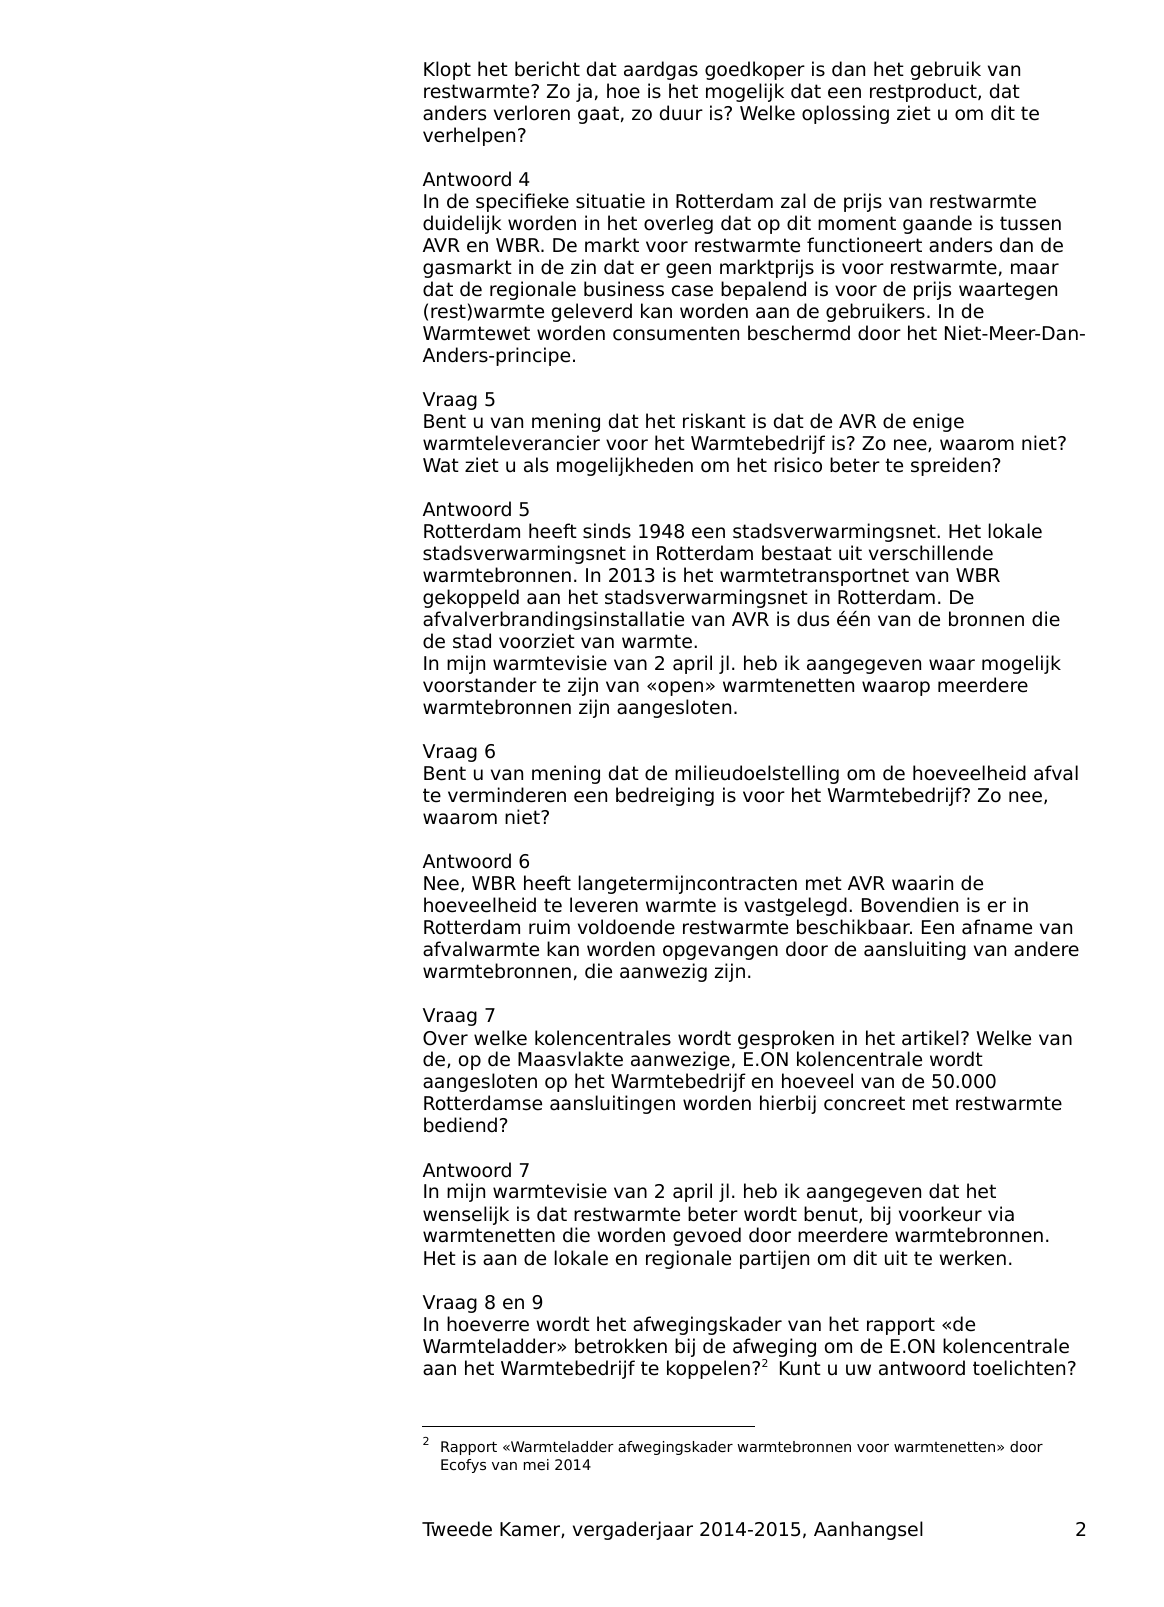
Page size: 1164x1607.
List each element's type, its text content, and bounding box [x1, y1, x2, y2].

text Antwoord 5 [422, 499, 1087, 521]
text Nee, WBR heeft langetermijncontracten met AVR waarin de hoeveelheid te leveren warmte is vastgelegd. Bovendien is er in Rotterdam ruim voldoende restwarmte beschikbaar. Een afname van afvalwarmte kan worden opgevangen door de aansluiting van andere warmtebronnen, die aanwezig zijn. [422, 873, 1087, 983]
text In mijn warmtevisie van 2 april jl. heb ik aangegeven waar mogelijk voorstander te zijn van «open» warmtenetten waarop meerdere warmtebronnen zijn aangesloten. [422, 653, 1087, 719]
text Bent u van mening dat het riskant is dat de AVR de enige warmteleverancier voor het Warmtebedrijf is? Zo nee, waarom niet? Wat ziet u als mogelijkheden om het risico beter te spreiden? [422, 411, 1087, 477]
text Antwoord 7 [422, 1159, 1087, 1181]
text Vraag 5 [422, 389, 1087, 411]
text Antwoord 4 [422, 169, 1087, 191]
text In de specifieke situatie in Rotterdam zal de prijs van restwarmte duidelijk worden in het overleg dat op dit moment gaande is tussen AVR en WBR. De markt voor restwarmte functioneert anders dan de gasmarkt in de zin dat er geen marktprijs is voor restwarmte, maar dat de regionale business case bepalend is voor de prijs waartegen (rest)warmte geleverd kan worden aan de gebruikers. In de Warmtewet worden consumenten beschermd door het Niet-Meer-Dan-Anders-principe. [422, 191, 1087, 367]
text In mijn warmtevisie van 2 april jl. heb ik aangegeven dat het wenselijk is dat restwarmte beter wordt benut, bij voorkeur via warmtenetten die worden gevoed door meerdere warmtebronnen. Het is aan de lokale en regionale partijen om dit uit te werken. [422, 1181, 1087, 1269]
text Vraag 8 en 9 [422, 1292, 1087, 1313]
text Klopt het bericht dat aardgas goedkoper is dan het gebruik van restwarmte? Zo ja, hoe is het mogelijk dat een restproduct, dat anders verloren gaat, zo duur is? Welke oplossing ziet u om dit te verhelpen? [422, 59, 1087, 147]
text Bent u van mening dat de milieudoelstelling om de hoeveelheid afval te verminderen een bedreiging is voor het Warmtebedrijf? Zo nee, waarom niet? [422, 763, 1087, 829]
text Vraag 6 [422, 741, 1087, 763]
text Vraag 7 [422, 1005, 1087, 1027]
text Rotterdam heeft sinds 1948 een stadsverwarmingsnet. Het lokale stadsverwarmingsnet in Rotterdam bestaat uit verschillende warmtebronnen. In 2013 is het warmtetransportnet van WBR gekoppeld aan het stadsverwarmingsnet in Rotterdam. De afvalverbrandingsinstallatie van AVR is dus één van de bronnen die de stad voorziet van warmte. [422, 521, 1087, 653]
text In hoeverre wordt het afwegingskader van het rapport «de Warmteladder» betrokken bij de afweging om de E.ON kolencentrale aan het Warmtebedrijf te koppelen? Kunt u uw antwoord toelichten? [422, 1313, 1087, 1379]
text Antwoord 6 [422, 851, 1087, 873]
text Rapport «Warmteladder afwegingskader warmtebronnen voor warmtenetten» door Ecofys van mei 2014 [422, 1435, 1087, 1474]
text Over welke kolencentrales wordt gesproken in het artikel? Welke van de, op de Maasvlakte aanwezige, E.ON kolencentrale wordt aangesloten op het Warmtebedrijf en hoeveel van de 50.000 Rotterdamse aansluitingen worden hierbij concreet met restwarmte bediend? [422, 1027, 1087, 1137]
